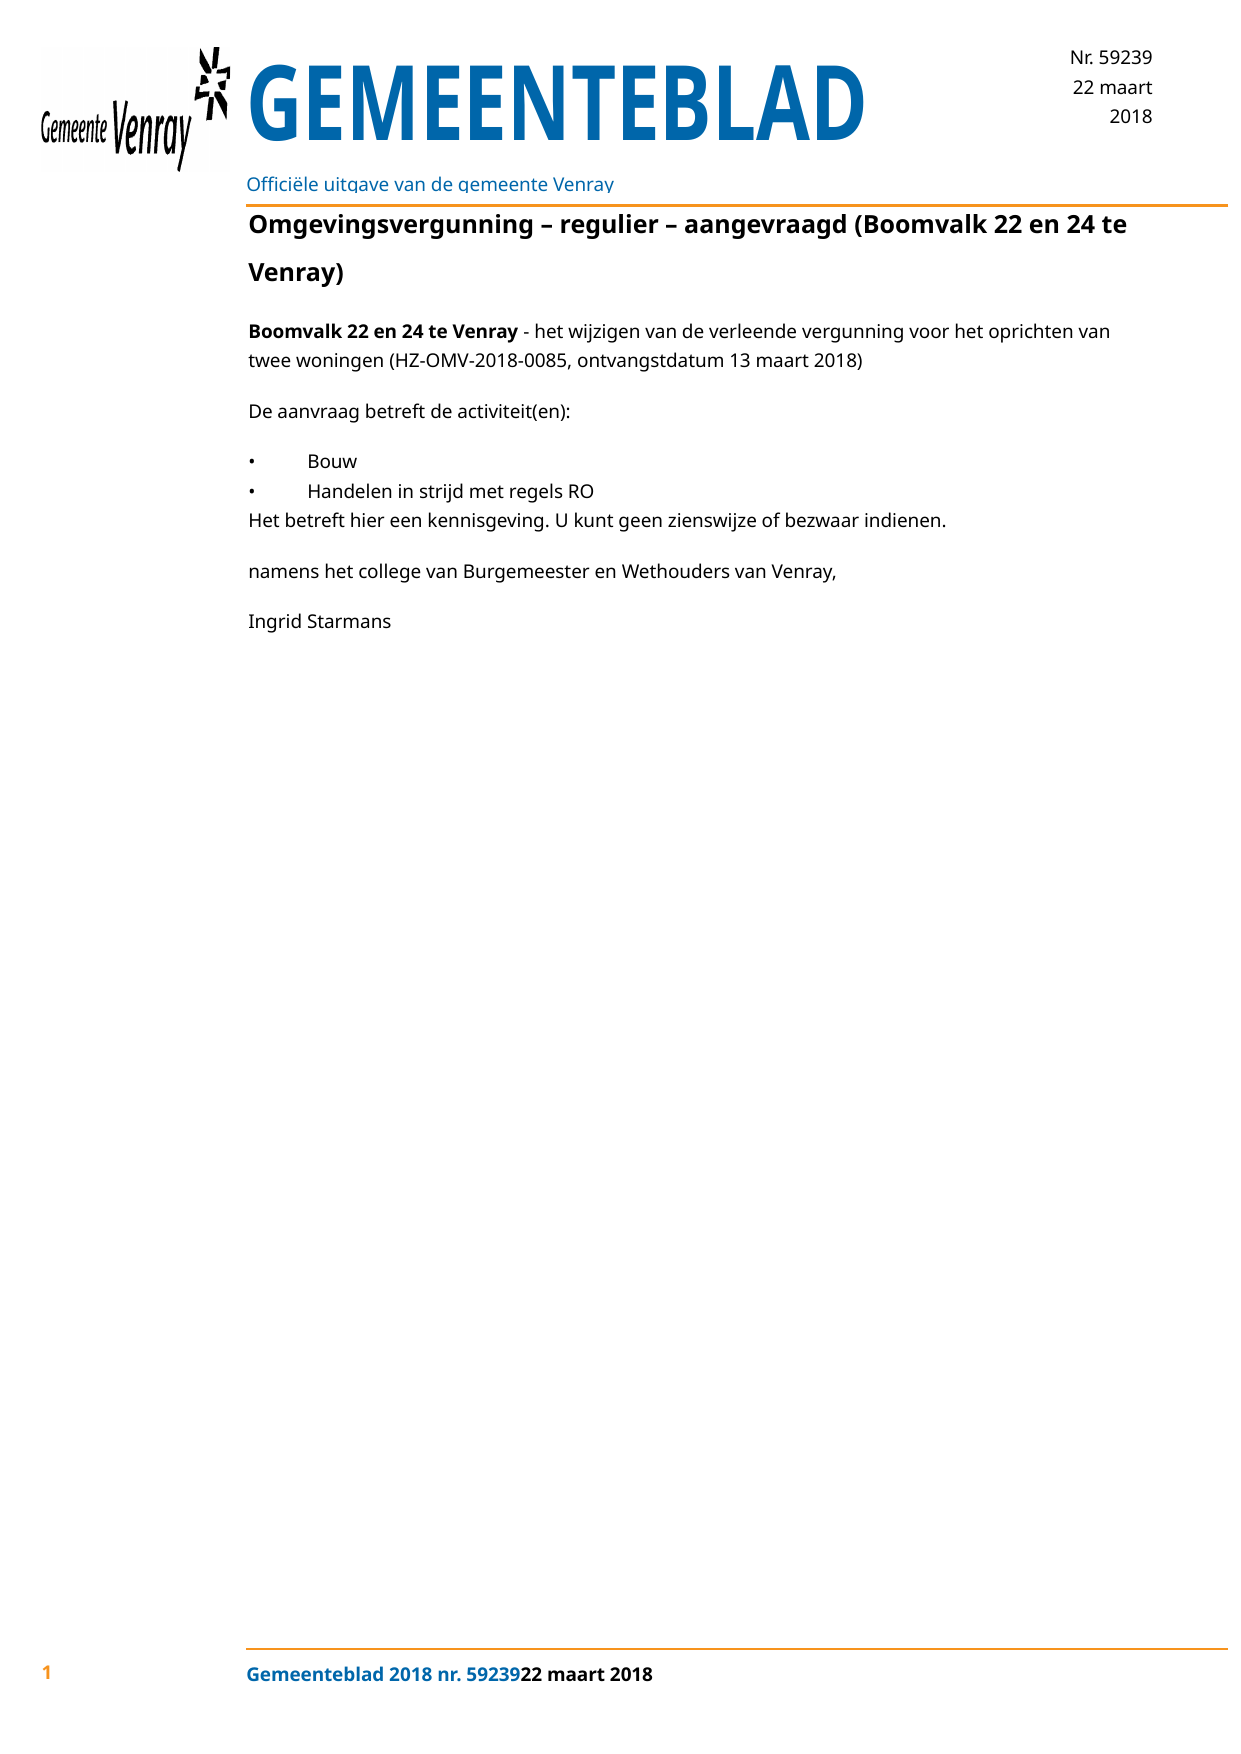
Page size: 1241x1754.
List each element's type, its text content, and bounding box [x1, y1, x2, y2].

text Boomvalk 22 en 24 te Venray - het wijzigen van de verleende vergunning voor het oprichten van twee woningen (HZ-OMV-2018-0085, ontvangstdatum 13 maart 2018) [248, 318, 1152, 373]
text De aanvraag betreft de activiteit(en): [248, 398, 1152, 424]
text Ingrid Starmans [248, 608, 1152, 634]
list Handelen in strijd met regels RO [248, 478, 1152, 504]
text Omgevingsvergunning – regulier – aangevraagd (Boomvalk 22 en 24 te Venray) [248, 207, 1152, 288]
list Bouw [248, 448, 1152, 474]
text namens het college van Burgemeester en Wethouders van Venray, [248, 558, 1152, 584]
picture [41, 47, 231, 172]
text Het betreft hier een kennisgeving. U kunt geen zienswijze of bezwaar indienen. [248, 507, 1152, 533]
